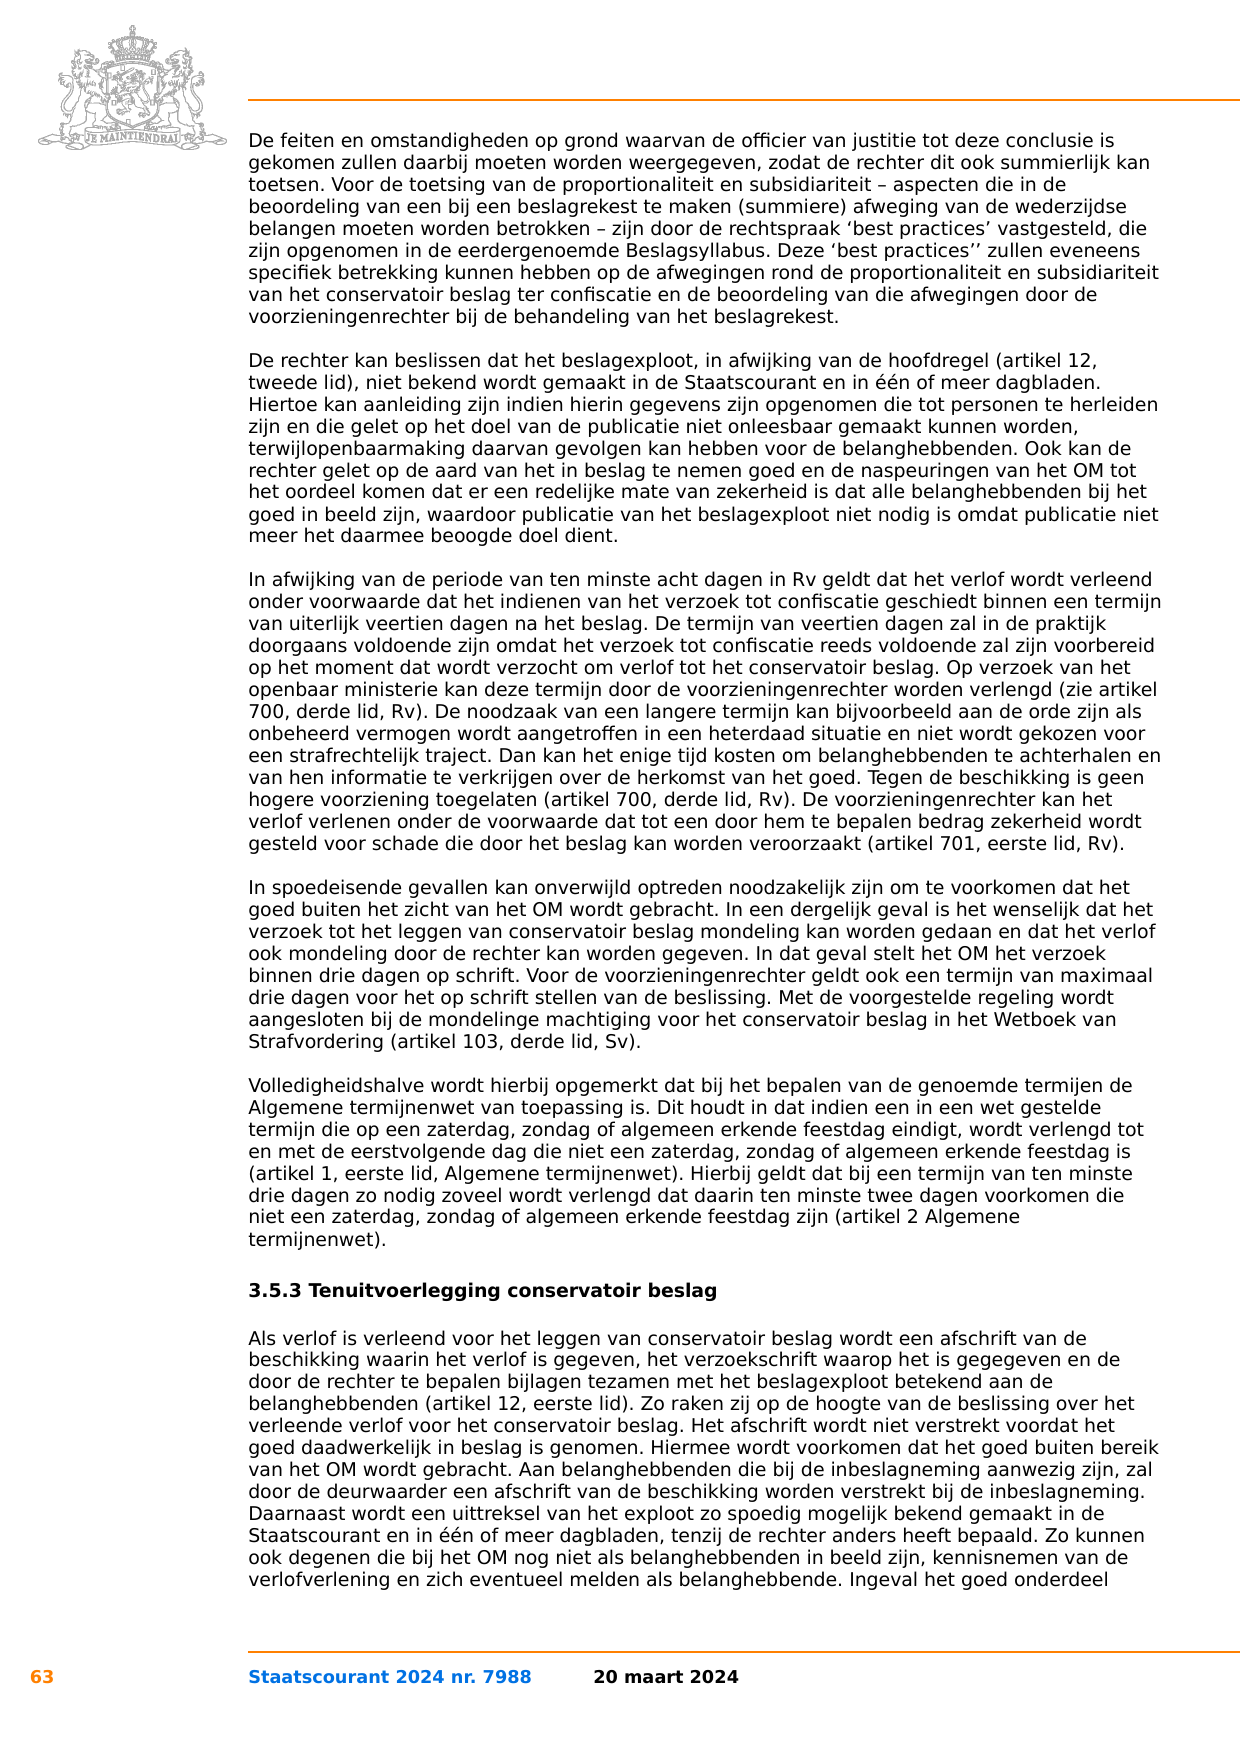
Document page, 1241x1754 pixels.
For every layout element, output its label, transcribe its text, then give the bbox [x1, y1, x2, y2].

picture [38, 25, 227, 150]
text In afwijking van de periode van ten minste acht dagen in Rv geldt dat het verlof wordt verleend onder voorwaarde dat het indienen van het verzoek tot confiscatie geschiedt binnen een termijn van uiterlijk veertien dagen na het beslag. De termijn van veertien dagen zal in de praktijk doorgaans voldoende zijn omdat het verzoek tot confiscatie reeds voldoende zal zijn voorbereid op het moment dat wordt verzocht om verlof tot het conservatoir beslag. Op verzoek van het openbaar ministerie kan deze termijn door de voorzieningenrechter worden verlengd (zie artikel 700, derde lid, Rv). De noodzaak van een langere termijn kan bijvoorbeeld aan de orde zijn als onbeheerd vermogen wordt aangetroffen in een heterdaad situatie en niet wordt gekozen voor een strafrechtelijk traject. Dan kan het enige tijd kosten om belanghebbenden te achterhalen en van hen informatie te verkrijgen over de herkomst van het goed. Tegen de beschikking is geen hogere voorziening toegelaten (artikel 700, derde lid, Rv). De voorzieningenrechter kan het verlof verlenen onder de voorwaarde dat tot een door hem te bepalen bedrag zekerheid wordt gesteld voor schade die door het beslag kan worden veroorzaakt (artikel 701, eerste lid, Rv). [248, 569, 1163, 855]
text In spoedeisende gevallen kan onverwijld optreden noodzakelijk zijn om te voorkomen dat het goed buiten het zicht van het OM wordt gebracht. In een dergelijk geval is het wenselijk dat het verzoek tot het leggen van conservatoir beslag mondeling kan worden gedaan en dat het verlof ook mondeling door de rechter kan worden gegeven. In dat geval stelt het OM het verzoek binnen drie dagen op schrift. Voor de voorzieningenrechter geldt ook een termijn van maximaal drie dagen voor het op schrift stellen van de beslissing. Met de voorgestelde regeling wordt aangesloten bij de mondelinge machtiging voor het conservatoir beslag in het Wetboek van Strafvordering (artikel 103, derde lid, Sv). [248, 877, 1163, 1053]
text De feiten en omstandigheden op grond waarvan de officier van justitie tot deze conclusie is gekomen zullen daarbij moeten worden weergegeven, zodat de rechter dit ook summierlijk kan toetsen. Voor de toetsing van de proportionaliteit en subsidiariteit – aspecten die in de beoordeling van een bij een beslagrekest te maken (summiere) afweging van de wederzijdse belangen moeten worden betrokken – zijn door de rechtspraak ‘best practices’ vastgesteld, die zijn opgenomen in de eerdergenoemde Beslagsyllabus. Deze ‘best practices’’ zullen eveneens specifiek betrekking kunnen hebben op de afwegingen rond de proportionaliteit en subsidiariteit van het conservatoir beslag ter confiscatie en de beoordeling van die afwegingen door de voorzieningenrechter bij de behandeling van het beslagrekest. [248, 130, 1163, 328]
subtitle 3.5.3 Tenuitvoerlegging conservatoir beslag [248, 1280, 1163, 1302]
text De rechter kan beslissen dat het beslagexploot, in afwijking van de hoofdregel (artikel 12, tweede lid), niet bekend wordt gemaakt in de Staatscourant en in één of meer dagbladen. Hiertoe kan aanleiding zijn indien hierin gegevens zijn opgenomen die tot personen te herleiden zijn en die gelet op het doel van de publicatie niet onleesbaar gemaakt kunnen worden, terwijlopenbaarmaking daarvan gevolgen kan hebben voor de belanghebbenden. Ook kan de rechter gelet op de aard van het in beslag te nemen goed en de naspeuringen van het OM tot het oordeel komen dat er een redelijke mate van zekerheid is dat alle belanghebbenden bij het goed in beeld zijn, waardoor publicatie van het beslagexploot niet nodig is omdat publicatie niet meer het daarmee beoogde doel dient. [248, 349, 1163, 547]
text Als verlof is verleend voor het leggen van conservatoir beslag wordt een afschrift van de beschikking waarin het verlof is gegeven, het verzoekschrift waarop het is gegegeven en de door de rechter te bepalen bijlagen tezamen met het beslagexploot betekend aan de belanghebbenden (artikel 12, eerste lid). Zo raken zij op de hoogte van de beslissing over het verleende verlof voor het conservatoir beslag. Het afschrift wordt niet verstrekt voordat het goed daadwerkelijk in beslag is genomen. Hiermee wordt voorkomen dat het goed buiten bereik van het OM wordt gebracht. Aan belanghebbenden die bij de inbeslagneming aanwezig zijn, zal door de deurwaarder een afschrift van de beschikking worden verstrekt bij de inbeslagneming. Daarnaast wordt een uittreksel van het exploot zo spoedig mogelijk bekend gemaakt in de Staatscourant en in één of meer dagbladen, tenzij de rechter anders heeft bepaald. Zo kunnen ook degenen die bij het OM nog niet als belanghebbenden in beeld zijn, kennisnemen van de verlofverlening en zich eventueel melden als belanghebbende. Ingeval het goed onderdeel [248, 1327, 1163, 1591]
text Volledigheidshalve wordt hierbij opgemerkt dat bij het bepalen van de genoemde termijen de Algemene termijnenwet van toepassing is. Dit houdt in dat indien een in een wet gestelde termijn die op een zaterdag, zondag of algemeen erkende feestdag eindigt, wordt verlengd tot en met de eerstvolgende dag die niet een zaterdag, zondag of algemeen erkende feestdag is (artikel 1, eerste lid, Algemene termijnenwet). Hierbij geldt dat bij een termijn van ten minste drie dagen zo nodig zoveel wordt verlengd dat daarin ten minste twee dagen voorkomen die niet een zaterdag, zondag of algemeen erkende feestdag zijn (artikel 2 Algemene termijnenwet). [248, 1074, 1163, 1250]
